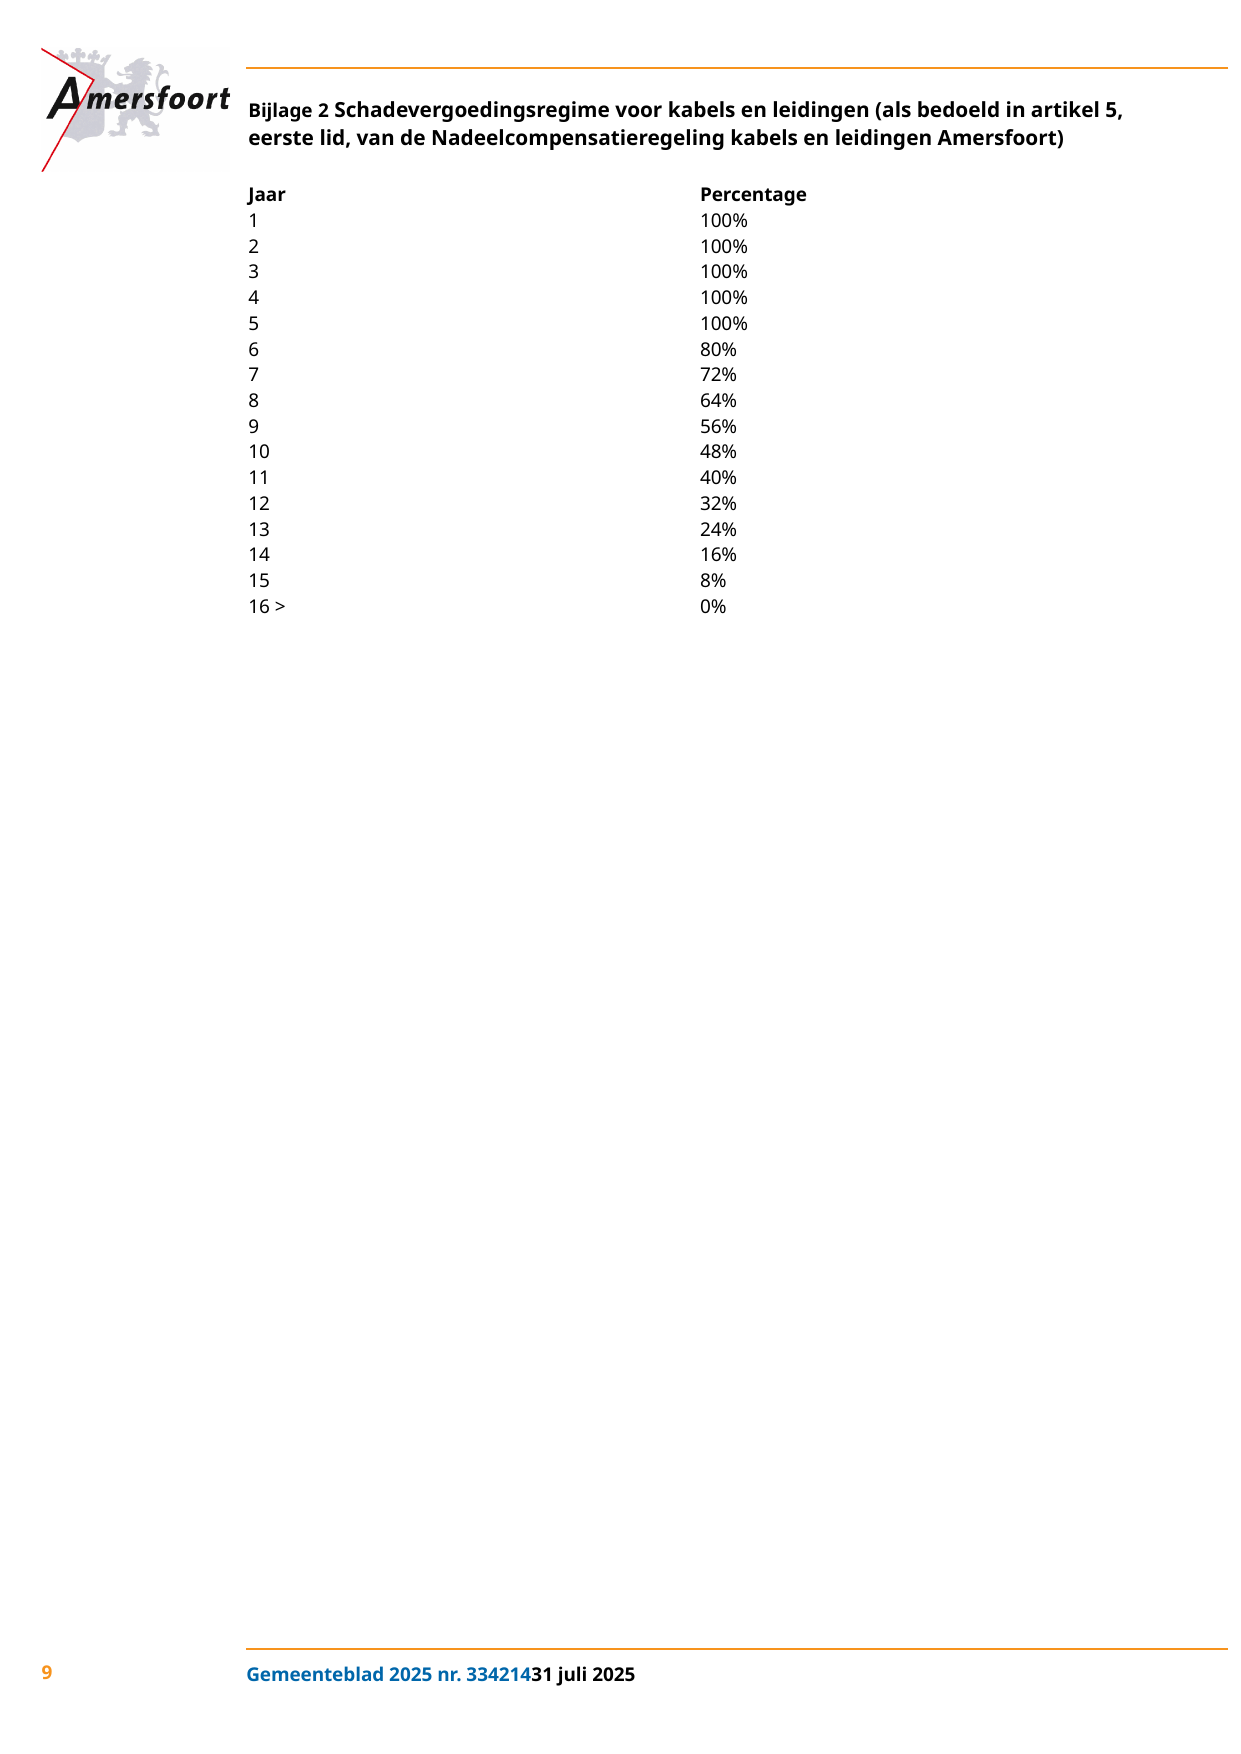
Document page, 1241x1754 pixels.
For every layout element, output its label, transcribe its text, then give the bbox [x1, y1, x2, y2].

table_cell 48% [700, 439, 1152, 464]
table_cell 64% [700, 387, 1152, 413]
table_cell 6 [248, 336, 700, 362]
table_cell 56% [700, 413, 1152, 439]
table_cell 4 [248, 284, 700, 310]
text Bijlage 2 Schadevergoedingsregime voor kabels en leidingen (als bedoeld in artikel 5, eerste lid, van de Nadeelcompensatieregeling kabels en leidingen Amersfoort) [248, 95, 1152, 152]
table_cell 40% [700, 465, 1152, 490]
table_cell 100% [700, 259, 1152, 284]
table_cell 1 [248, 207, 700, 233]
table_cell 100% [700, 310, 1152, 336]
table_cell 80% [700, 336, 1152, 362]
table_header Percentage [700, 181, 1152, 207]
picture [41, 47, 231, 172]
table_cell 100% [700, 284, 1152, 310]
table_cell 13 [248, 516, 700, 542]
table_cell 5 [248, 310, 700, 336]
table_cell 11 [248, 465, 700, 490]
table_cell 100% [700, 207, 1152, 233]
table_cell 72% [700, 362, 1152, 387]
table_cell 100% [700, 233, 1152, 259]
table_cell 16 > [248, 593, 700, 619]
table_cell 32% [700, 490, 1152, 516]
table_cell 10 [248, 439, 700, 464]
table_cell 24% [700, 516, 1152, 542]
table_header Jaar [248, 181, 700, 207]
table_cell 14 [248, 542, 700, 567]
table_cell 7 [248, 362, 700, 387]
table_cell 9 [248, 413, 700, 439]
table_cell 12 [248, 490, 700, 516]
table_cell 8 [248, 387, 700, 413]
table_cell 2 [248, 233, 700, 259]
table_cell 16% [700, 542, 1152, 567]
table_cell 0% [700, 593, 1152, 619]
table_cell 15 [248, 568, 700, 593]
table_cell 3 [248, 259, 700, 284]
table_cell 8% [700, 568, 1152, 593]
